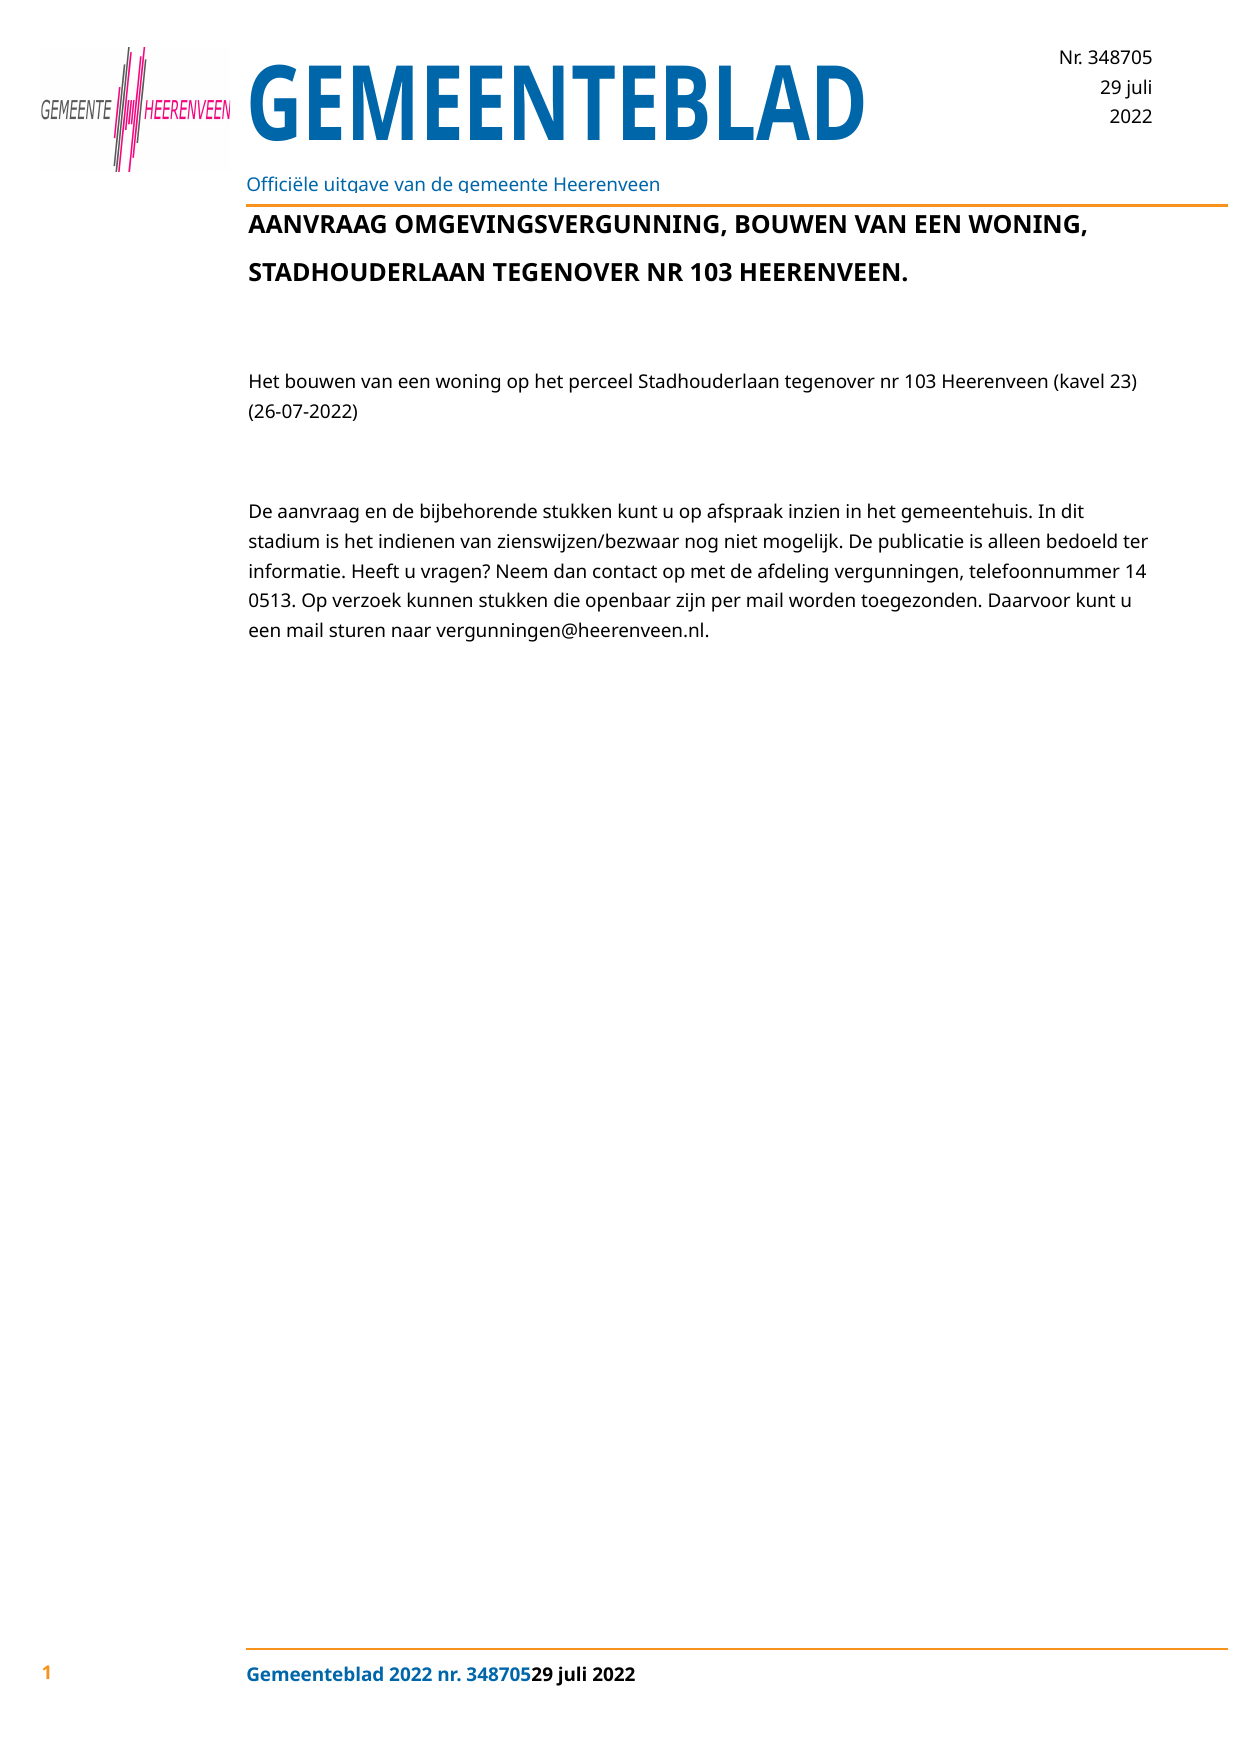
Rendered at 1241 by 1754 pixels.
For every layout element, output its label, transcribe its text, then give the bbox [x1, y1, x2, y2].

picture [41, 47, 231, 172]
text Het bouwen van een woning op het perceel Stadhouderlaan tegenover nr 103 Heerenveen (kavel 23) (26-07-2022) [248, 368, 1152, 424]
text De aanvraag en de bijbehorende stukken kunt u op afspraak inzien in het gemeentehuis. In dit stadium is het indienen van zienswijzen/bezwaar nog niet mogelijk. De publicatie is alleen bedoeld ter informatie. Heeft u vragen? Neem dan contact op met de afdeling vergunningen, telefoonnummer 14 0513. Op verzoek kunnen stukken die openbaar zijn per mail worden toegezonden. Daarvoor kunt u een mail sturen naar vergunningen@heerenveen.nl. [248, 499, 1152, 643]
text AANVRAAG OMGEVINGSVERGUNNING, BOUWEN VAN EEN WONING, STADHOUDERLAAN TEGENOVER NR 103 HEERENVEEN. [248, 207, 1152, 288]
